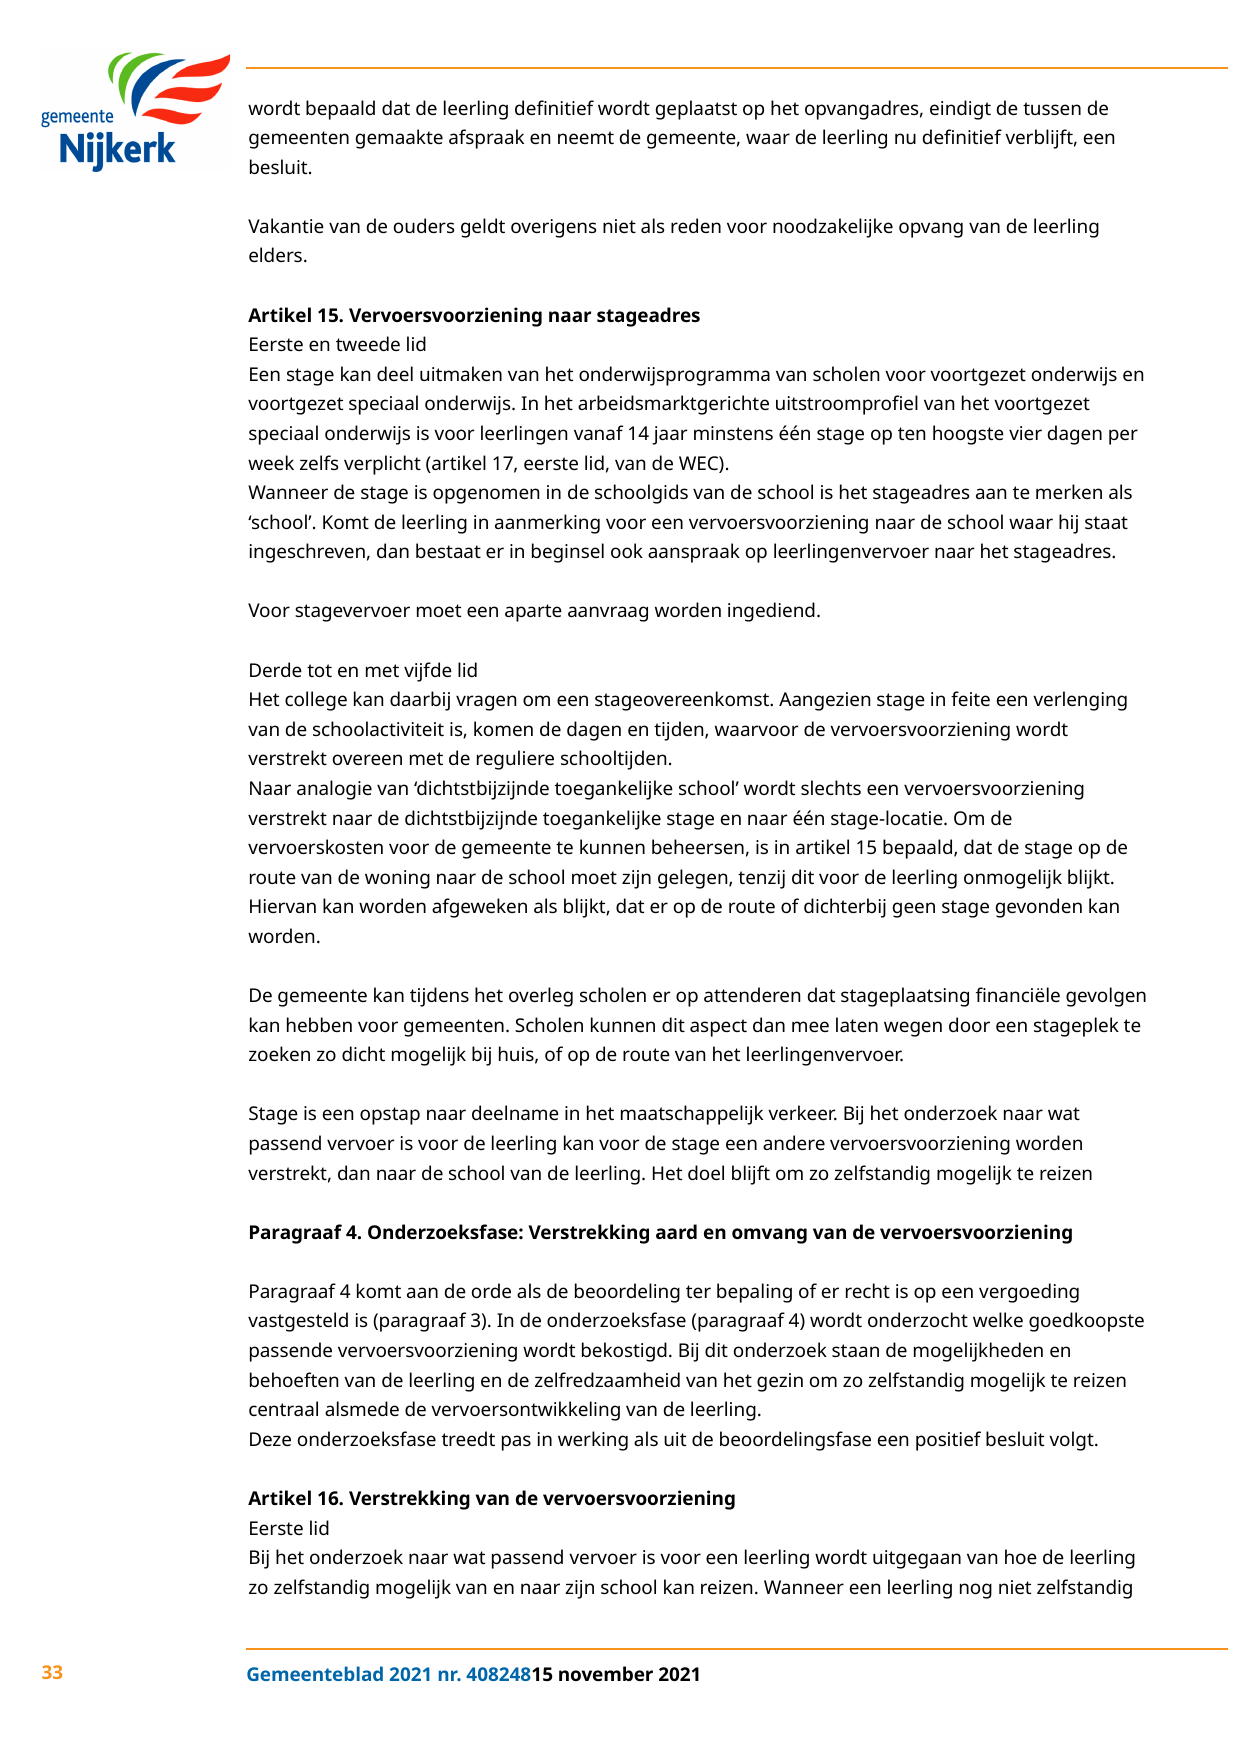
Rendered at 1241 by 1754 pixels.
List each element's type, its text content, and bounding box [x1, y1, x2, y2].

text Derde tot en met vijfde lid [248, 657, 1152, 683]
text Paragraaf 4 komt aan de orde als de beoordeling ter bepaling of er recht is op een vergoeding vastgesteld is (paragraaf 3). In de onderzoeksfase (paragraaf 4) wordt onderzocht welke goedkoopste passende vervoersvoorziening wordt bekostigd. Bij dit onderzoek staan de mogelijkheden en behoeften van de leerling en de zelfredzaamheid van het gezin om zo zelfstandig mogelijk te reizen centraal alsmede de vervoersontwikkeling van de leerling. [248, 1278, 1152, 1422]
text Naar analogie van ‘dichtstbijzijnde toegankelijke school’ wordt slechts een vervoersvoorziening verstrekt naar de dichtstbijzijnde toegankelijke stage en naar één stage-locatie. Om de vervoerskosten voor de gemeente te kunnen beheersen, is in artikel 15 bepaald, dat de stage op de route van de woning naar de school moet zijn gelegen, tenzij dit voor de leerling onmogelijk blijkt. Hiervan kan worden afgeweken als blijkt, dat er op de route of dichterbij geen stage gevonden kan worden. [248, 775, 1152, 949]
picture [41, 47, 231, 172]
text Eerste en tweede lid [248, 331, 1152, 357]
text Eerste lid [248, 1515, 1152, 1541]
text Bij het onderzoek naar wat passend vervoer is voor een leerling wordt uitgegaan van hoe de leerling zo zelfstandig mogelijk van en naar zijn school kan reizen. Wanneer een leerling nog niet zelfstandig [248, 1544, 1152, 1600]
text Voor stagevervoer moet een aparte aanvraag worden ingediend. [248, 598, 1152, 623]
text Paragraaf 4. Onderzoeksfase: Verstrekking aard en omvang van de vervoersvoorziening [248, 1219, 1152, 1245]
text wordt bepaald dat de leerling definitief wordt geplaatst op het opvangadres, eindigt de tussen de gemeenten gemaakte afspraak en neemt de gemeente, waar de leerling nu definitief verblijft, een besluit. [248, 95, 1152, 180]
text Stage is een opstap naar deelname in het maatschappelijk verkeer. Bij het onderzoek naar wat passend vervoer is voor de leerling kan voor de stage een andere vervoersvoorziening worden verstrekt, dan naar de school van de leerling. Het doel blijft om zo zelfstandig mogelijk te reizen [248, 1101, 1152, 1186]
text Wanneer de stage is opgenomen in de schoolgids van de school is het stageadres aan te merken als ‘school’. Komt de leerling in aanmerking voor een vervoersvoorziening naar de school waar hij staat ingeschreven, dan bestaat er in beginsel ook aanspraak op leerlingenvervoer naar het stageadres. [248, 479, 1152, 564]
text Het college kan daarbij vragen om een stageovereenkomst. Aangezien stage in feite een verlenging van de schoolactiviteit is, komen de dagen en tijden, waarvoor de vervoersvoorziening wordt verstrekt overeen met de reguliere schooltijden. [248, 686, 1152, 771]
text Deze onderzoeksfase treedt pas in werking als uit de beoordelingsfase een positief besluit volgt. [248, 1426, 1152, 1452]
text Een stage kan deel uitmaken van het onderwijsprogramma van scholen voor voortgezet onderwijs en voortgezet speciaal onderwijs. In het arbeidsmarktgerichte uitstroomprofiel van het voortgezet speciaal onderwijs is voor leerlingen vanaf 14 jaar minstens één stage op ten hoogste vier dagen per week zelfs verplicht (artikel 17, eerste lid, van de WEC). [248, 361, 1152, 476]
text Vakantie van de ouders geldt overigens niet als reden voor noodzakelijke opvang van de leerling elders. [248, 213, 1152, 268]
text Artikel 15. Vervoersvoorziening naar stageadres [248, 302, 1152, 328]
text Artikel 16. Verstrekking van de vervoersvoorziening [248, 1485, 1152, 1511]
text De gemeente kan tijdens het overleg scholen er op attenderen dat stageplaatsing financiële gevolgen kan hebben voor gemeenten. Scholen kunnen dit aspect dan mee laten wegen door een stageplek te zoeken zo dicht mogelijk bij huis, of op de route van het leerlingenvervoer. [248, 982, 1152, 1067]
